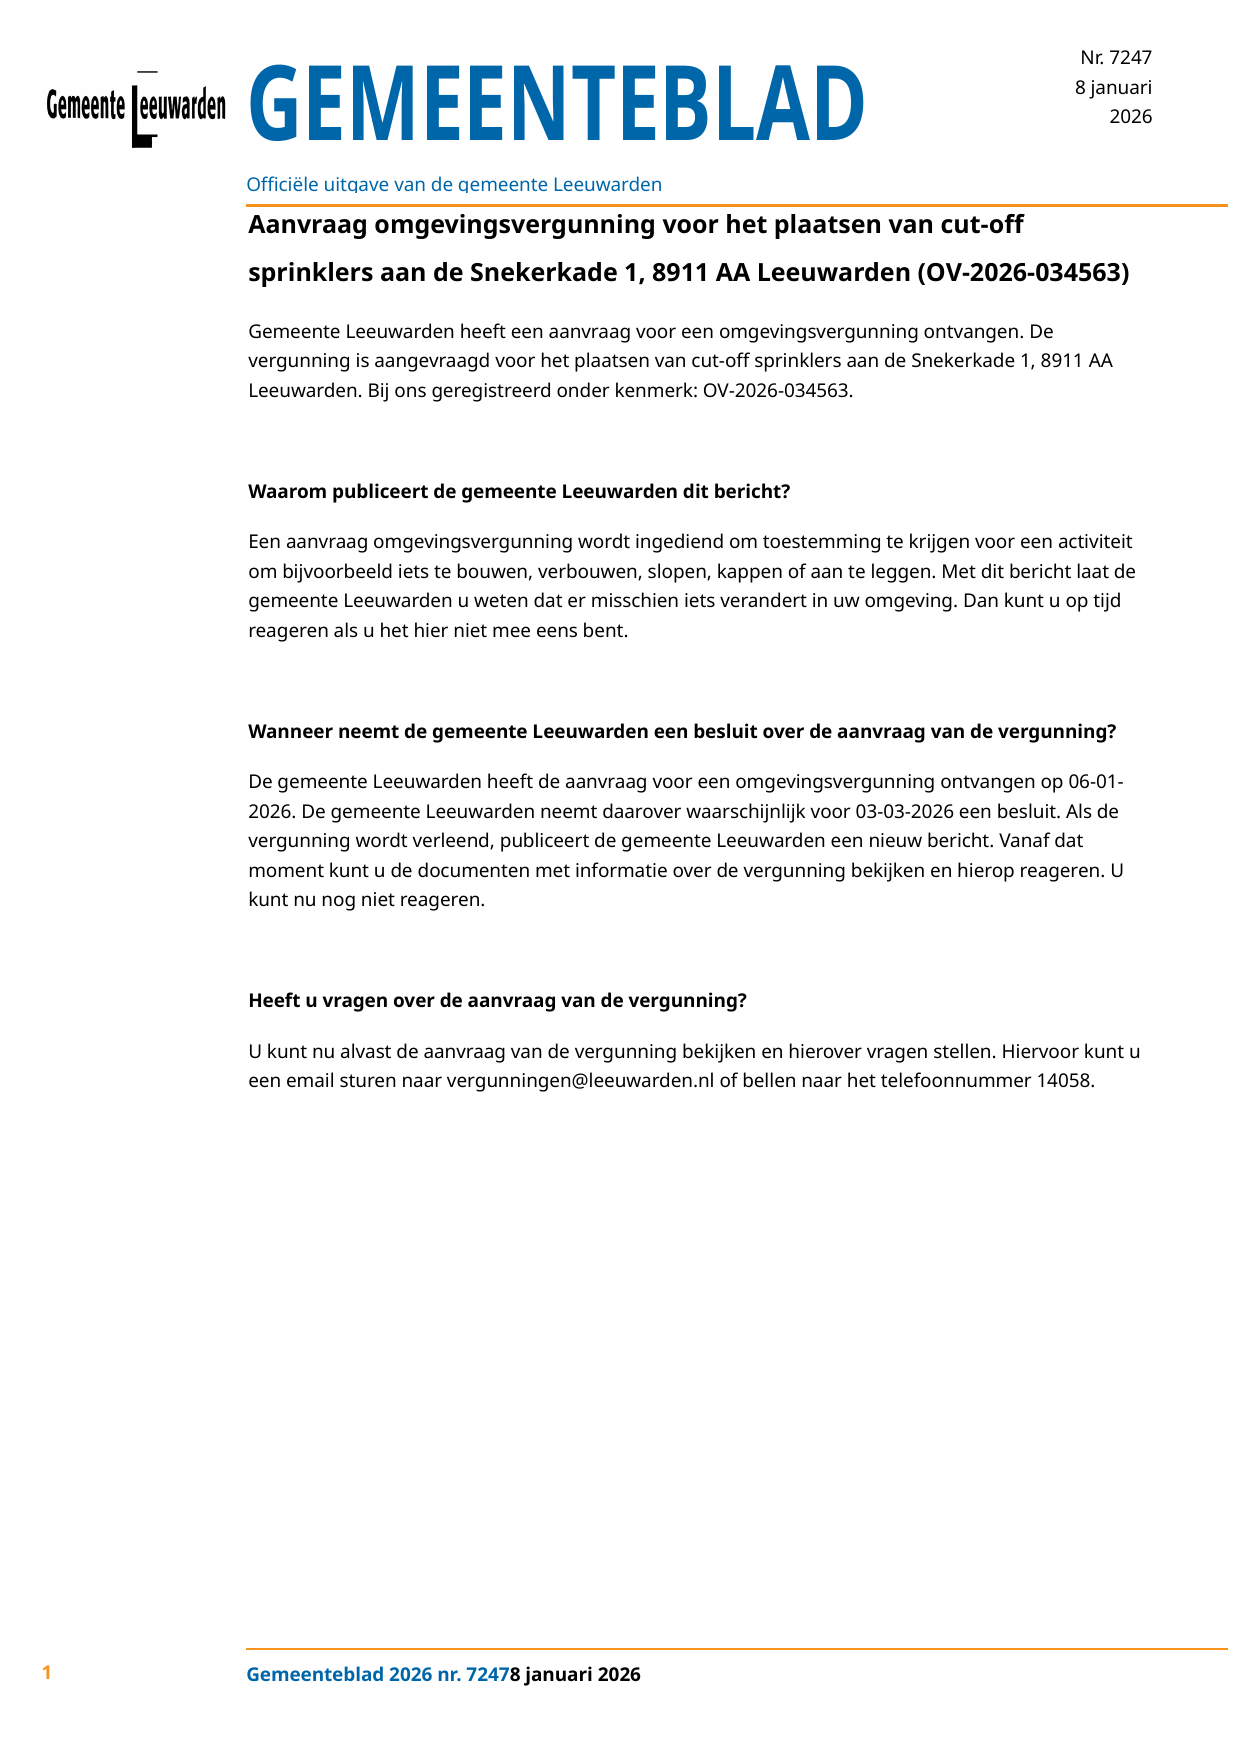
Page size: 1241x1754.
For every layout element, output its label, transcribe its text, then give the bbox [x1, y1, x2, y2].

text Heeft u vragen over de aanvraag van de vergunning? [248, 987, 1152, 1013]
text Aanvraag omgevingsvergunning voor het plaatsen van cut-off sprinklers aan de Snekerkade 1, 8911 AA Leeuwarden (OV-2026-034563) [248, 207, 1152, 288]
text Een aanvraag omgevingsvergunning wordt ingediend om toestemming te krijgen voor een activiteit om bijvoorbeeld iets te bouwen, verbouwen, slopen, kappen of aan te leggen. Met dit bericht laat de gemeente Leeuwarden u weten dat er misschien iets verandert in uw omgeving. Dan kunt u op tijd reageren als u het hier niet mee eens bent. [248, 528, 1152, 643]
picture [41, 47, 231, 172]
text Wanneer neemt de gemeente Leeuwarden een besluit over de aanvraag van de vergunning? [248, 718, 1152, 744]
text De gemeente Leeuwarden heeft de aanvraag voor een omgevingsvergunning ontvangen op 06-01-2026. De gemeente Leeuwarden neemt daarover waarschijnlijk voor 03-03-2026 een besluit. Als de vergunning wordt verleend, publiceert de gemeente Leeuwarden een nieuw bericht. Vanaf dat moment kunt u de documenten met informatie over de vergunning bekijken en hierop reageren. U kunt nu nog niet reageren. [248, 768, 1152, 912]
text Waarom publiceert de gemeente Leeuwarden dit bericht? [248, 478, 1152, 504]
text Gemeente Leeuwarden heeft een aanvraag voor een omgevingsvergunning ontvangen. De vergunning is aangevraagd voor het plaatsen van cut-off sprinklers aan de Snekerkade 1, 8911 AA Leeuwarden. Bij ons geregistreerd onder kenmerk: OV-2026-034563. [248, 318, 1152, 403]
text U kunt nu alvast de aanvraag van de vergunning bekijken en hierover vragen stellen. Hiervoor kunt u een email sturen naar vergunningen@leeuwarden.nl of bellen naar het telefoonnummer 14058. [248, 1038, 1152, 1093]
